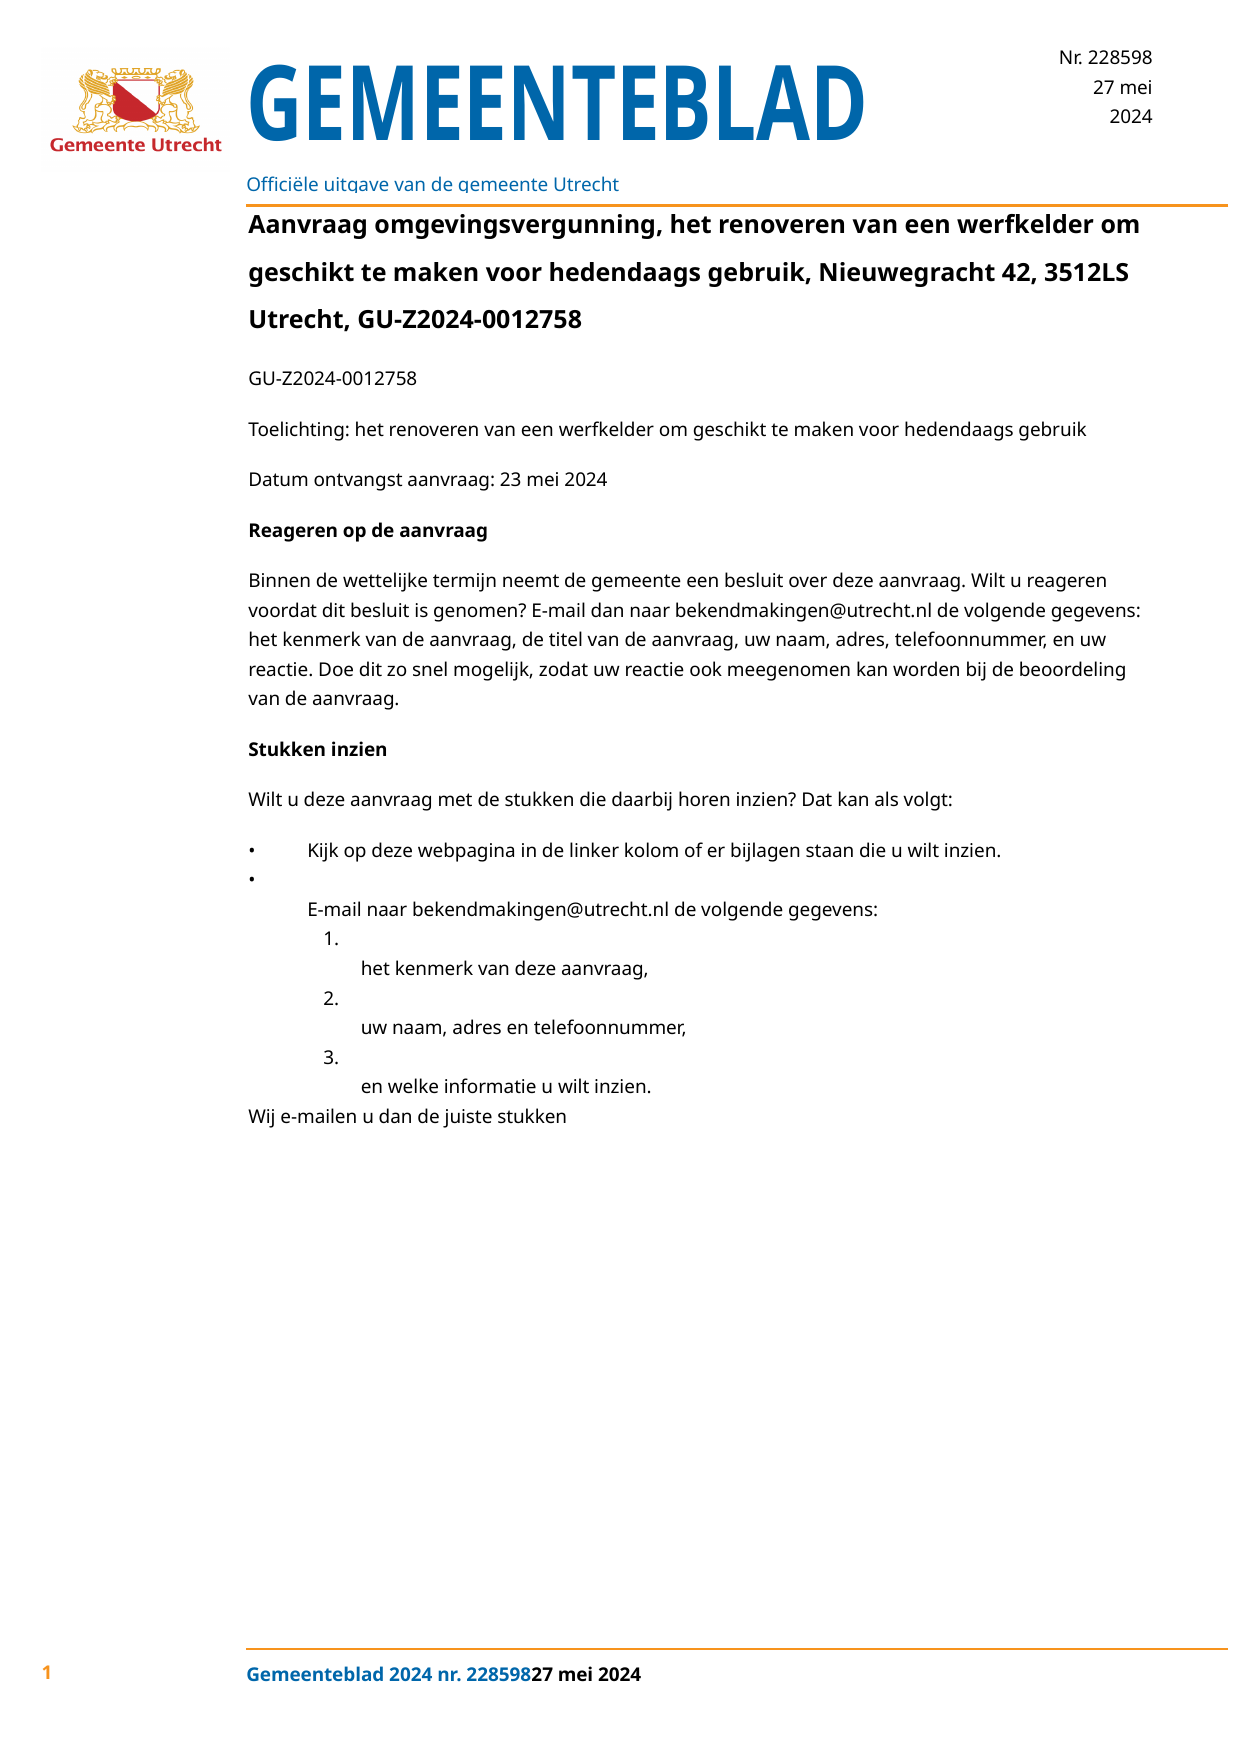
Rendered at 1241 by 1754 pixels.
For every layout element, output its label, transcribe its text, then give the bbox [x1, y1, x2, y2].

list E-mail naar bekendmakingen@utrecht.nl de volgende gegevens: [248, 896, 1152, 922]
list het kenmerk van deze aanvraag, [323, 955, 1152, 981]
picture [41, 47, 231, 172]
text Wilt u deze aanvraag met de stukken die daarbij horen inzien? Dat kan als volgt: [248, 786, 1152, 812]
text Binnen de wettelijke termijn neemt de gemeente een besluit over deze aanvraag. Wilt u reageren voordat dit besluit is genomen? E-mail dan naar bekendmakingen@utrecht.nl de volgende gegevens: het kenmerk van de aanvraag, de titel van de aanvraag, uw naam, adres, telefoonnummer, en uw reactie. Doe dit zo snel mogelijk, zodat uw reactie ook meegenomen kan worden bij de beoordeling van de aanvraag. [248, 567, 1152, 711]
text Stukken inzien [248, 736, 1152, 762]
text Datum ontvangst aanvraag: 23 mei 2024 [248, 466, 1152, 492]
text Aanvraag omgevingsvergunning, het renoveren van een werfkelder om geschikt te maken voor hedendaags gebruik, Nieuwegracht 42, 3512LS Utrecht, GU-Z2024-0012758 [248, 207, 1152, 336]
list en welke informatie u wilt inzien. [323, 1073, 1152, 1099]
list uw naam, adres en telefoonnummer, [323, 1014, 1152, 1040]
list Kijk op deze webpagina in de linker kolom of er bijlagen staan die u wilt inzien. [248, 837, 1152, 862]
text GU-Z2024-0012758 [248, 366, 1152, 391]
text Wij e-mailen u dan de juiste stukken [248, 1103, 1152, 1129]
text Reageren op de aanvraag [248, 517, 1152, 542]
text Toelichting: het renoveren van een werfkelder om geschikt te maken voor hedendaags gebruik [248, 416, 1152, 442]
